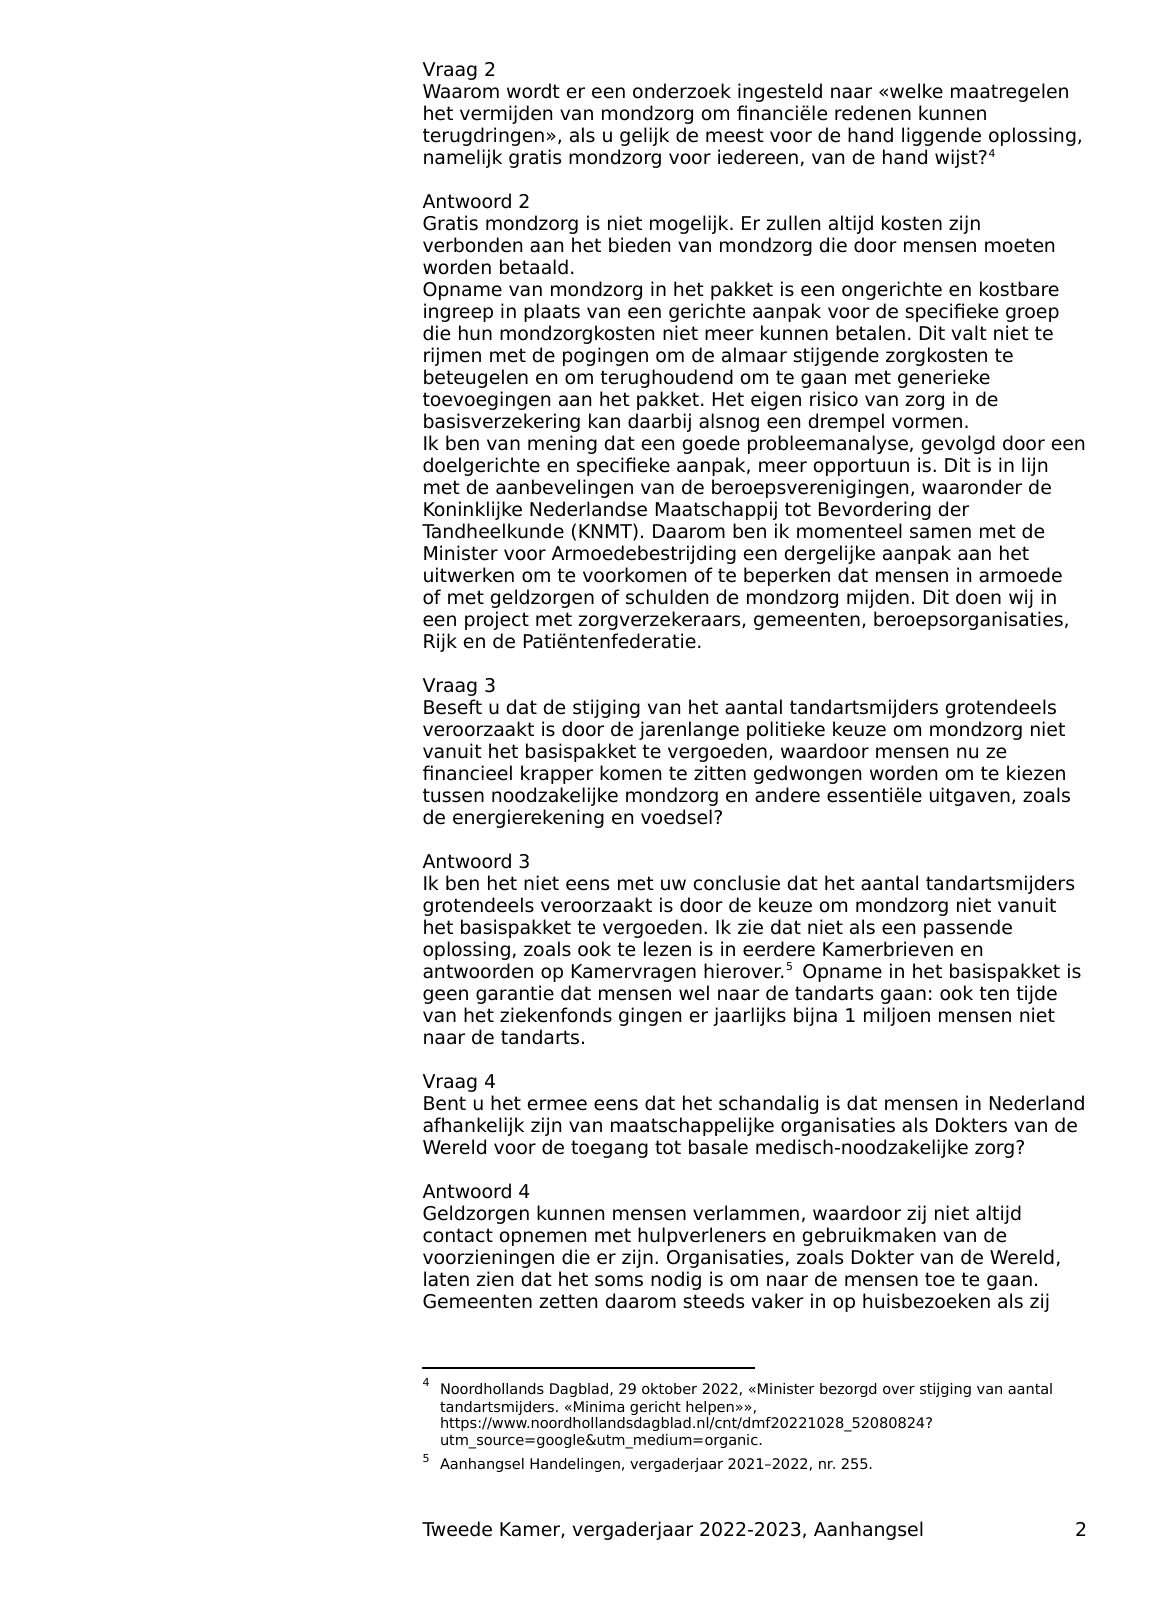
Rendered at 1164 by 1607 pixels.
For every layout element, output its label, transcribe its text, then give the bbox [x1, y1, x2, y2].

text Vraag 2 [422, 59, 1087, 81]
text Noordhollands Dagblad, 29 oktober 2022, «Minister bezorgd over stijging van aantal tandartsmijders. «Minima gericht helpen»», https://www.noordhollandsdagblad.nl/cnt/dmf20221028_52080824?utm_source=google&utm_medium=organic. [422, 1377, 1087, 1449]
text Opname van mondzorg in het pakket is een ongerichte en kostbare ingreep in plaats van een gerichte aanpak voor de specifieke groep die hun mondzorgkosten niet meer kunnen betalen. Dit valt niet te rijmen met de pogingen om de almaar stijgende zorgkosten te beteugelen en om terughoudend om te gaan met generieke toevoegingen aan het pakket. Het eigen risico van zorg in de basisverzekering kan daarbij alsnog een drempel vormen. [422, 279, 1087, 433]
text Bent u het ermee eens dat het schandalig is dat mensen in Nederland afhankelijk zijn van maatschappelijke organisaties als Dokters van de Wereld voor de toegang tot basale medisch-noodzakelijke zorg? [422, 1093, 1087, 1159]
text Ik ben van mening dat een goede probleemanalyse, gevolgd door een doelgerichte en specifieke aanpak, meer opportuun is. Dit is in lijn met de aanbevelingen van de beroepsverenigingen, waaronder de Koninklijke Nederlandse Maatschappij tot Bevordering der Tandheelkunde (KNMT). Daarom ben ik momenteel samen met de Minister voor Armoedebestrijding een dergelijke aanpak aan het uitwerken om te voorkomen of te beperken dat mensen in armoede of met geldzorgen of schulden de mondzorg mijden. Dit doen wij in een project met zorgverzekeraars, gemeenten, beroepsorganisaties, Rijk en de Patiëntenfederatie. [422, 433, 1087, 653]
text Vraag 3 [422, 675, 1087, 697]
text Antwoord 3 [422, 851, 1087, 873]
text Geldzorgen kunnen mensen verlammen, waardoor zij niet altijd contact opnemen met hulpverleners en gebruikmaken van de voorzieningen die er zijn. Organisaties, zoals Dokter van de Wereld, laten zien dat het soms nodig is om naar de mensen toe te gaan. Gemeenten zetten daarom steeds vaker in op huisbezoeken als zij [422, 1203, 1087, 1313]
text Gratis mondzorg is niet mogelijk. Er zullen altijd kosten zijn verbonden aan het bieden van mondzorg die door mensen moeten worden betaald. [422, 213, 1087, 279]
text Ik ben het niet eens met uw conclusie dat het aantal tandartsmijders grotendeels veroorzaakt is door de keuze om mondzorg niet vanuit het basispakket te vergoeden. Ik zie dat niet als een passende oplossing, zoals ook te lezen is in eerdere Kamerbrieven en antwoorden op Kamervragen hierover. Opname in het basispakket is geen garantie dat mensen wel naar de tandarts gaan: ook ten tijde van het ziekenfonds gingen er jaarlijks bijna 1 miljoen mensen niet naar de tandarts. [422, 873, 1087, 1049]
text Aanhangsel Handelingen, vergaderjaar 2021–2022, nr. 255. [422, 1452, 1087, 1474]
text Vraag 4 [422, 1071, 1087, 1093]
text Beseft u dat de stijging van het aantal tandartsmijders grotendeels veroorzaakt is door de jarenlange politieke keuze om mondzorg niet vanuit het basispakket te vergoeden, waardoor mensen nu ze financieel krapper komen te zitten gedwongen worden om te kiezen tussen noodzakelijke mondzorg en andere essentiële uitgaven, zoals de energierekening en voedsel? [422, 697, 1087, 829]
text Waarom wordt er een onderzoek ingesteld naar «welke maatregelen het vermijden van mondzorg om financiële redenen kunnen terugdringen», als u gelijk de meest voor de hand liggende oplossing, namelijk gratis mondzorg voor iedereen, van de hand wijst? [422, 81, 1087, 169]
text Antwoord 2 [422, 191, 1087, 213]
text Antwoord 4 [422, 1181, 1087, 1203]
